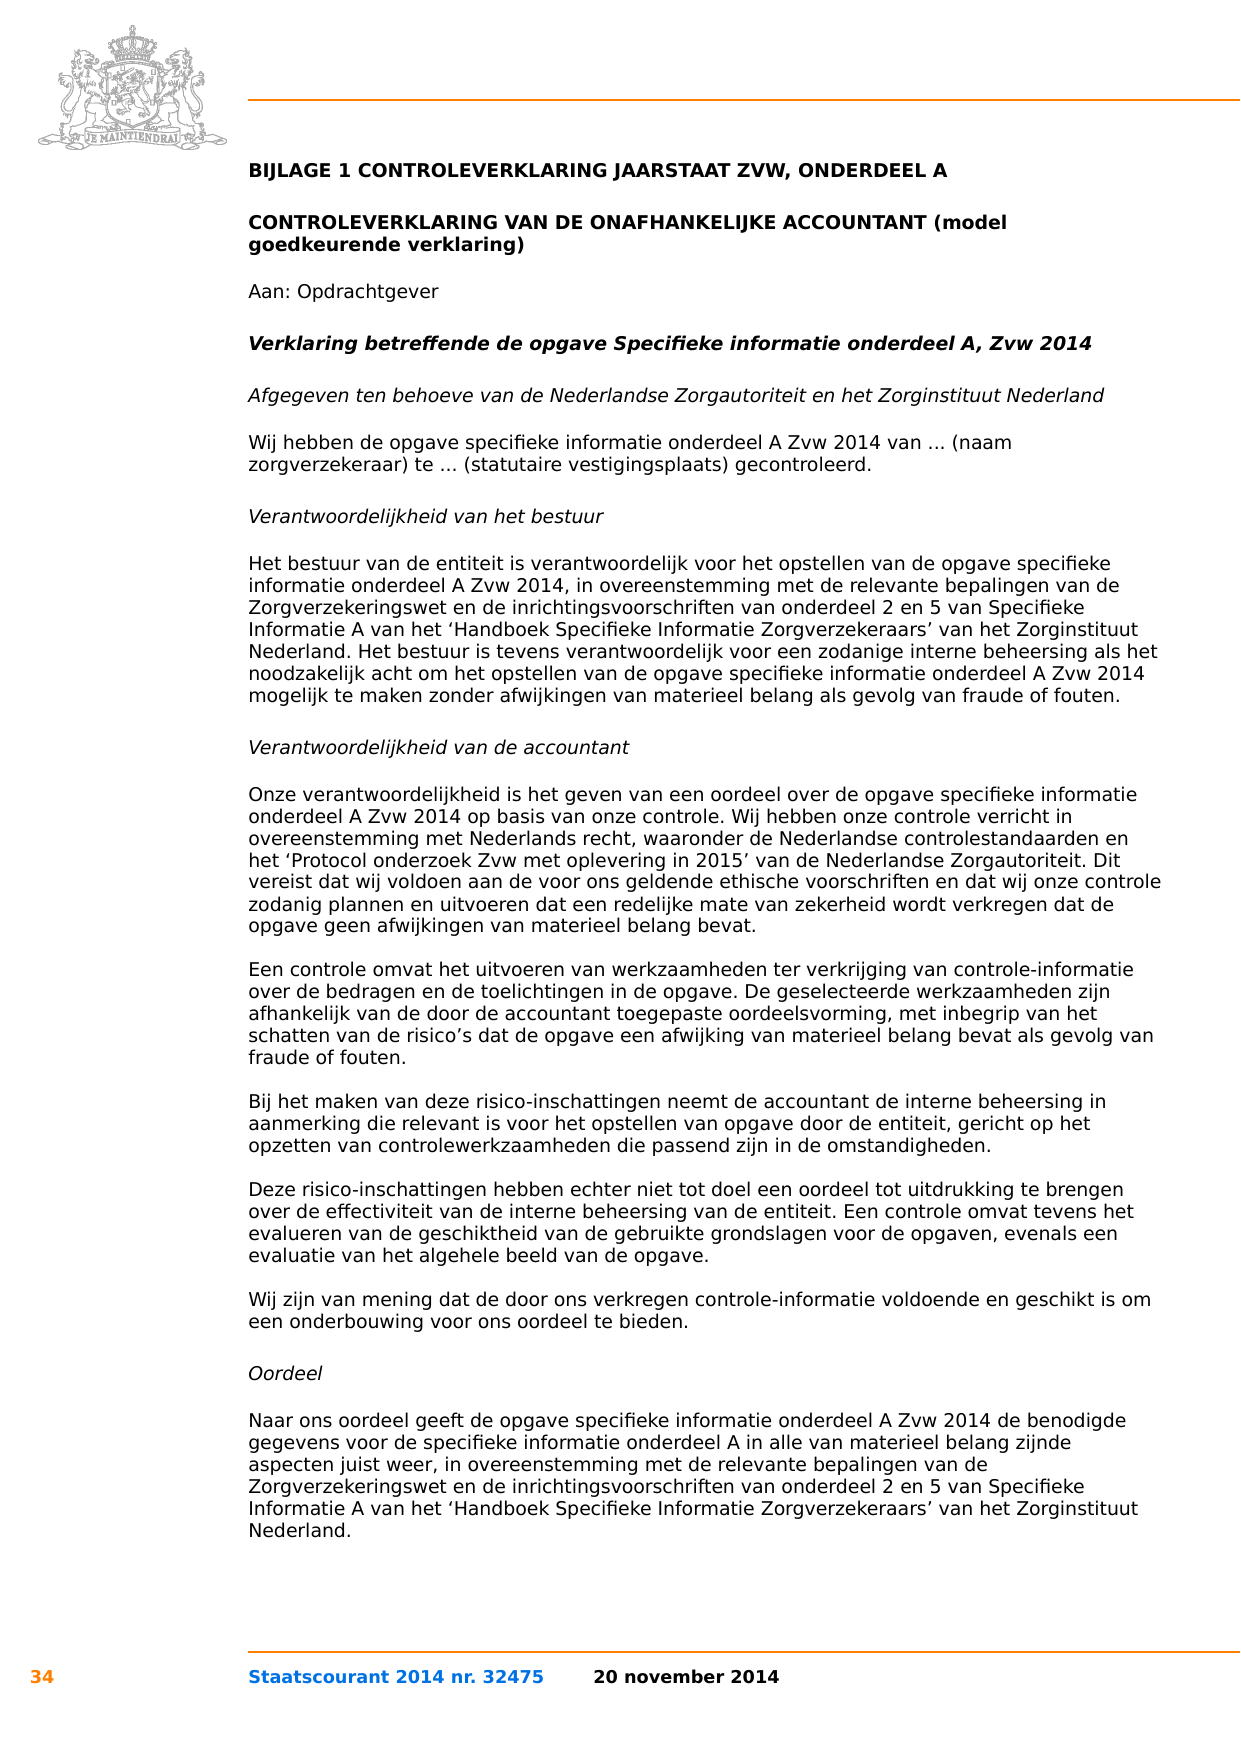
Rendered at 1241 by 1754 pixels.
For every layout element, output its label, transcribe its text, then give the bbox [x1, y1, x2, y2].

subtitle CONTROLEVERKLARING VAN DE ONAFHANKELIJKE ACCOUNTANT (model goedkeurende verklaring) [248, 212, 1163, 256]
subtitle BIJLAGE 1 CONTROLEVERKLARING JAARSTAAT ZVW, ONDERDEEL A [248, 160, 1163, 182]
picture [38, 25, 227, 150]
text Deze risico-inschattingen hebben echter niet tot doel een oordeel tot uitdrukking te brengen over de effectiviteit van de interne beheersing van de entiteit. Een controle omvat tevens het evalueren van de geschiktheid van de gebruikte grondslagen voor de opgaven, evenals een evaluatie van het algehele beeld van de opgave. [248, 1179, 1163, 1267]
text Aan: Opdrachtgever [248, 281, 1163, 303]
text Wij hebben de opgave specifieke informatie onderdeel A Zvw 2014 van ... (naam zorgverzekeraar) te ... (statutaire vestigingsplaats) gecontroleerd. [248, 432, 1163, 476]
subtitle Verantwoordelijkheid van het bestuur [248, 506, 1163, 528]
subtitle Afgegeven ten behoeve van de Nederlandse Zorgautoriteit en het Zorginstituut Nederland [248, 385, 1163, 407]
text Onze verantwoordelijkheid is het geven van een oordeel over de opgave specifieke informatie onderdeel A Zvw 2014 op basis van onze controle. Wij hebben onze controle verricht in overeenstemming met Nederlands recht, waaronder de Nederlandse controlestandaarden en het ‘Protocol onderzoek Zvw met oplevering in 2015’ van de Nederlandse Zorgautoriteit. Dit vereist dat wij voldoen aan de voor ons geldende ethische voorschriften en dat wij onze controle zodanig plannen en uitvoeren dat een redelijke mate van zekerheid wordt verkregen dat de opgave geen afwijkingen van materieel belang bevat. [248, 783, 1163, 937]
text Een controle omvat het uitvoeren van werkzaamheden ter verkrijging van controle-informatie over de bedragen en de toelichtingen in de opgave. De geselecteerde werkzaamheden zijn afhankelijk van de door de accountant toegepaste oordeelsvorming, met inbegrip van het schatten van de risico’s dat de opgave een afwijking van materieel belang bevat als gevolg van fraude of fouten. [248, 959, 1163, 1069]
subtitle Verklaring betreffende de opgave Specifieke informatie onderdeel A, Zvw 2014 [248, 333, 1163, 355]
text Bij het maken van deze risico-inschattingen neemt de accountant de interne beheersing in aanmerking die relevant is voor het opstellen van opgave door de entiteit, gericht op het opzetten van controlewerkzaamheden die passend zijn in de omstandigheden. [248, 1091, 1163, 1157]
text Wij zijn van mening dat de door ons verkregen controle-informatie voldoende en geschikt is om een onderbouwing voor ons oordeel te bieden. [248, 1289, 1163, 1333]
text Het bestuur van de entiteit is verantwoordelijk voor het opstellen van de opgave specifieke informatie onderdeel A Zvw 2014, in overeenstemming met de relevante bepalingen van de Zorgverzekeringswet en de inrichtingsvoorschriften van onderdeel 2 en 5 van Specifieke Informatie A van het ‘Handboek Specifieke Informatie Zorgverzekeraars’ van het Zorginstituut Nederland. Het bestuur is tevens verantwoordelijk voor een zodanige interne beheersing als het noodzakelijk acht om het opstellen van de opgave specifieke informatie onderdeel A Zvw 2014 mogelijk te maken zonder afwijkingen van materieel belang als gevolg van fraude of fouten. [248, 553, 1163, 707]
subtitle Verantwoordelijkheid van de accountant [248, 737, 1163, 758]
subtitle Oordeel [248, 1363, 1163, 1384]
text Naar ons oordeel geeft de opgave specifieke informatie onderdeel A Zvw 2014 de benodigde gegevens voor de specifieke informatie onderdeel A in alle van materieel belang zijnde aspecten juist weer, in overeenstemming met de relevante bepalingen van de Zorgverzekeringswet en de inrichtingsvoorschriften van onderdeel 2 en 5 van Specifieke Informatie A van het ‘Handboek Specifieke Informatie Zorgverzekeraars’ van het Zorginstituut Nederland. [248, 1409, 1163, 1541]
